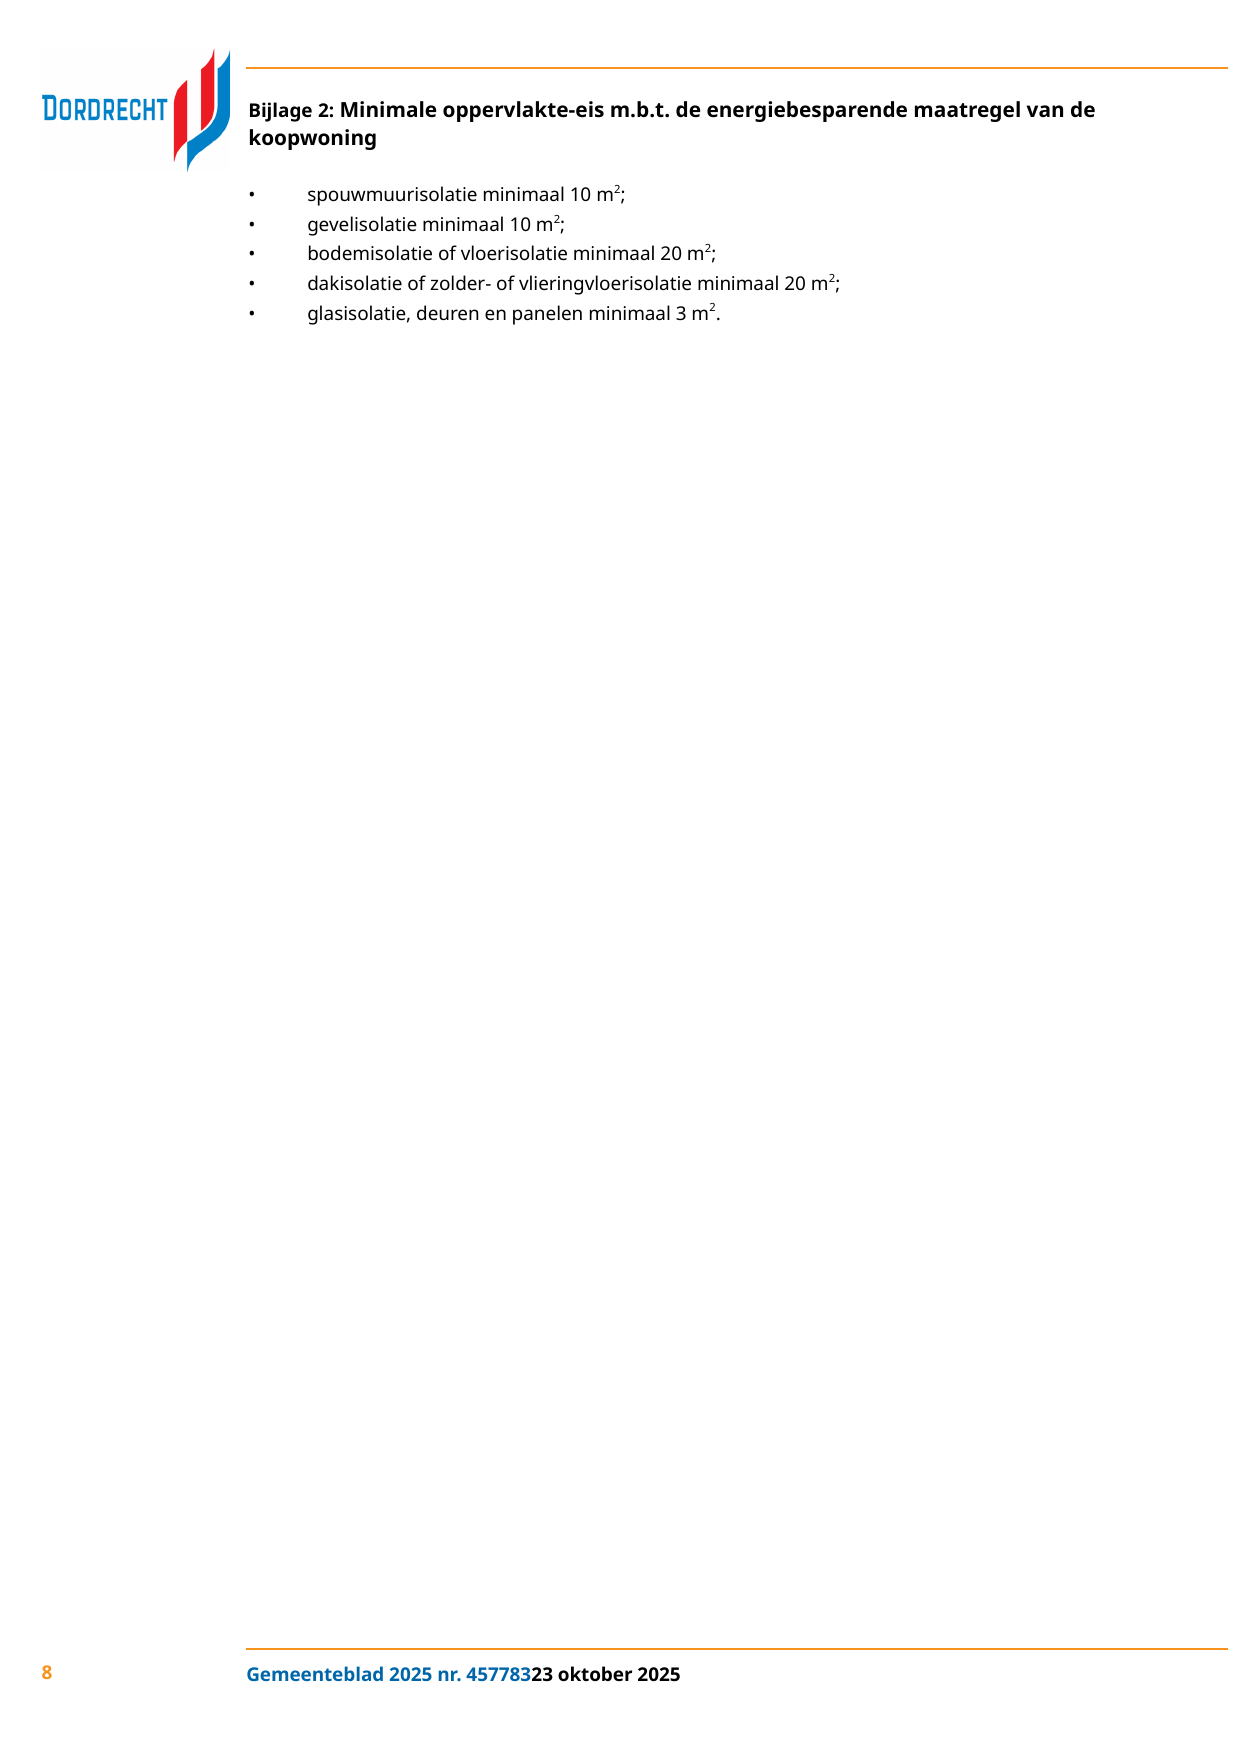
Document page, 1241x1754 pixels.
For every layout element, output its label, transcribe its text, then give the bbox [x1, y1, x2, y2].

list dakisolatie of zolder- of vlieringvloerisolatie minimaal 20 m2; [248, 270, 1152, 296]
list bodemisolatie of vloerisolatie minimaal 20 m2; [248, 241, 1152, 266]
picture [41, 47, 231, 172]
list gevelisolatie minimaal 10 m2; [248, 211, 1152, 237]
list glasisolatie, deuren en panelen minimaal 3 m2. [248, 300, 1152, 325]
list spouwmuurisolatie minimaal 10 m2; [248, 181, 1152, 207]
text Bijlage 2: Minimale oppervlakte-eis m.b.t. de energiebesparende maatregel van de koopwoning [248, 95, 1152, 152]
